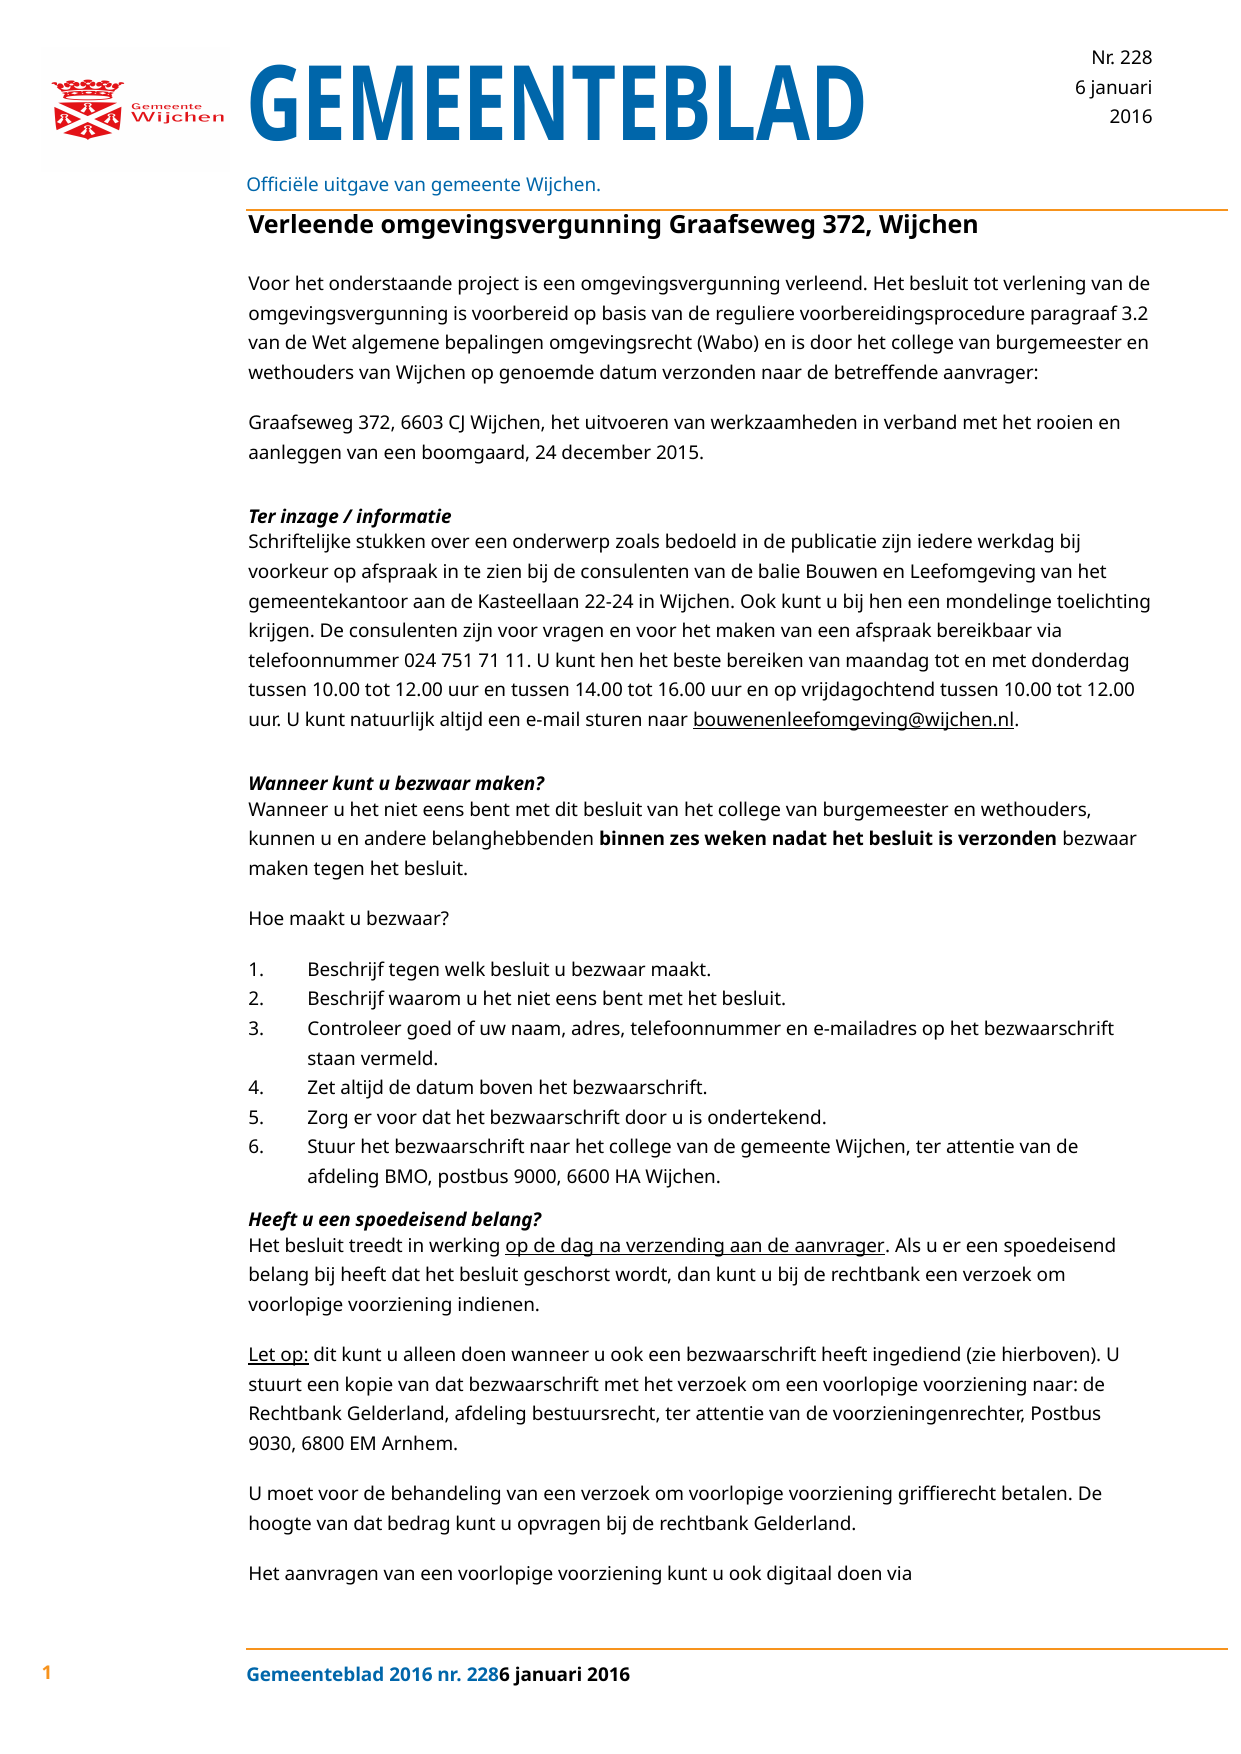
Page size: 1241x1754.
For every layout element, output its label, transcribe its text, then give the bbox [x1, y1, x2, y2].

text Wanneer kunt u bezwaar maken? [248, 770, 1152, 796]
text Verleende omgevingsvergunning Graafseweg 372, Wijchen [248, 211, 1152, 241]
list Zet altijd de datum boven het bezwaarschrift. [248, 1074, 1152, 1100]
text Let op: dit kunt u alleen doen wanneer u ook een bezwaarschrift heeft ingediend (zie hierboven). U stuurt een kopie van dat bezwaarschrift met het verzoek om een voorlopige voorziening naar: de Rechtbank Gelderland, afdeling bestuursrecht, ter attentie van de voorzieningenrechter, Postbus 9030, 6800 EM Arnhem. [248, 1341, 1152, 1456]
text Schriftelijke stukken over een onderwerp zoals bedoeld in de publicatie zijn iedere werkdag bij voorkeur op afspraak in te zien bij de consulenten van de balie Bouwen en Leefomgeving van het gemeentekantoor aan de Kasteellaan 22-24 in Wijchen. Ook kunt u bij hen een mondelinge toelichting krijgen. De consulenten zijn voor vragen en voor het maken van een afspraak bereikbaar via telefoonnummer 024 751 71 11. U kunt hen het beste bereiken van maandag tot en met donderdag tussen 10.00 tot 12.00 uur en tussen 14.00 tot 16.00 uur en op vrijdagochtend tussen 10.00 tot 12.00 uur. U kunt natuurlijk altijd een e-mail sturen naar bouwenenleefomgeving@wijchen.nl. [248, 529, 1152, 732]
text Heeft u een spoedeisend belang? [248, 1206, 1152, 1232]
list Stuur het bezwaarschrift naar het college van de gemeente Wijchen, ter attentie van de afdeling BMO, postbus 9000, 6600 HA Wijchen. [248, 1133, 1152, 1189]
list Zorg er voor dat het bezwaarschrift door u is ondertekend. [248, 1104, 1152, 1129]
text Ter inzage / informatie [248, 503, 1152, 529]
list Beschrijf waarom u het niet eens bent met het besluit. [248, 986, 1152, 1011]
list Controleer goed of uw naam, adres, telefoonnummer en e-mailadres op het bezwaarschrift staan vermeld. [248, 1015, 1152, 1070]
text Graafseweg 372, 6603 CJ Wijchen, het uitvoeren van werkzaamheden in verband met het rooien en aanleggen van een boomgaard, 24 december 2015. [248, 409, 1152, 465]
text Hoe maakt u bezwaar? [248, 906, 1152, 931]
text U moet voor de behandeling van een verzoek om voorlopige voorziening griffierecht betalen. De hoogte van dat bedrag kunt u opvragen bij de rechtbank Gelderland. [248, 1481, 1152, 1536]
text Het besluit treedt in werking op de dag na verzending aan de aanvrager. Als u er een spoedeisend belang bij heeft dat het besluit geschorst wordt, dan kunt u bij de rechtbank een verzoek om voorlopige voorziening indienen. [248, 1232, 1152, 1317]
text Wanneer u het niet eens bent met dit besluit van het college van burgemeester en wethouders, kunnen u en andere belanghebbenden binnen zes weken nadat het besluit is verzonden bezwaar maken tegen het besluit. [248, 796, 1152, 881]
list Beschrijf tegen welk besluit u bezwaar maakt. [248, 956, 1152, 982]
text Voor het onderstaande project is een omgevingsvergunning verleend. Het besluit tot verlening van de omgevingsvergunning is voorbereid op basis van de reguliere voorbereidingsprocedure paragraaf 3.2 van de Wet algemene bepalingen omgevingsrecht (Wabo) en is door het college van burgemeester en wethouders van Wijchen op genoemde datum verzonden naar de betreffende aanvrager: [248, 270, 1152, 385]
text Het aanvragen van een voorlopige voorziening kunt u ook digitaal doen via [248, 1561, 1152, 1586]
picture [41, 47, 231, 172]
